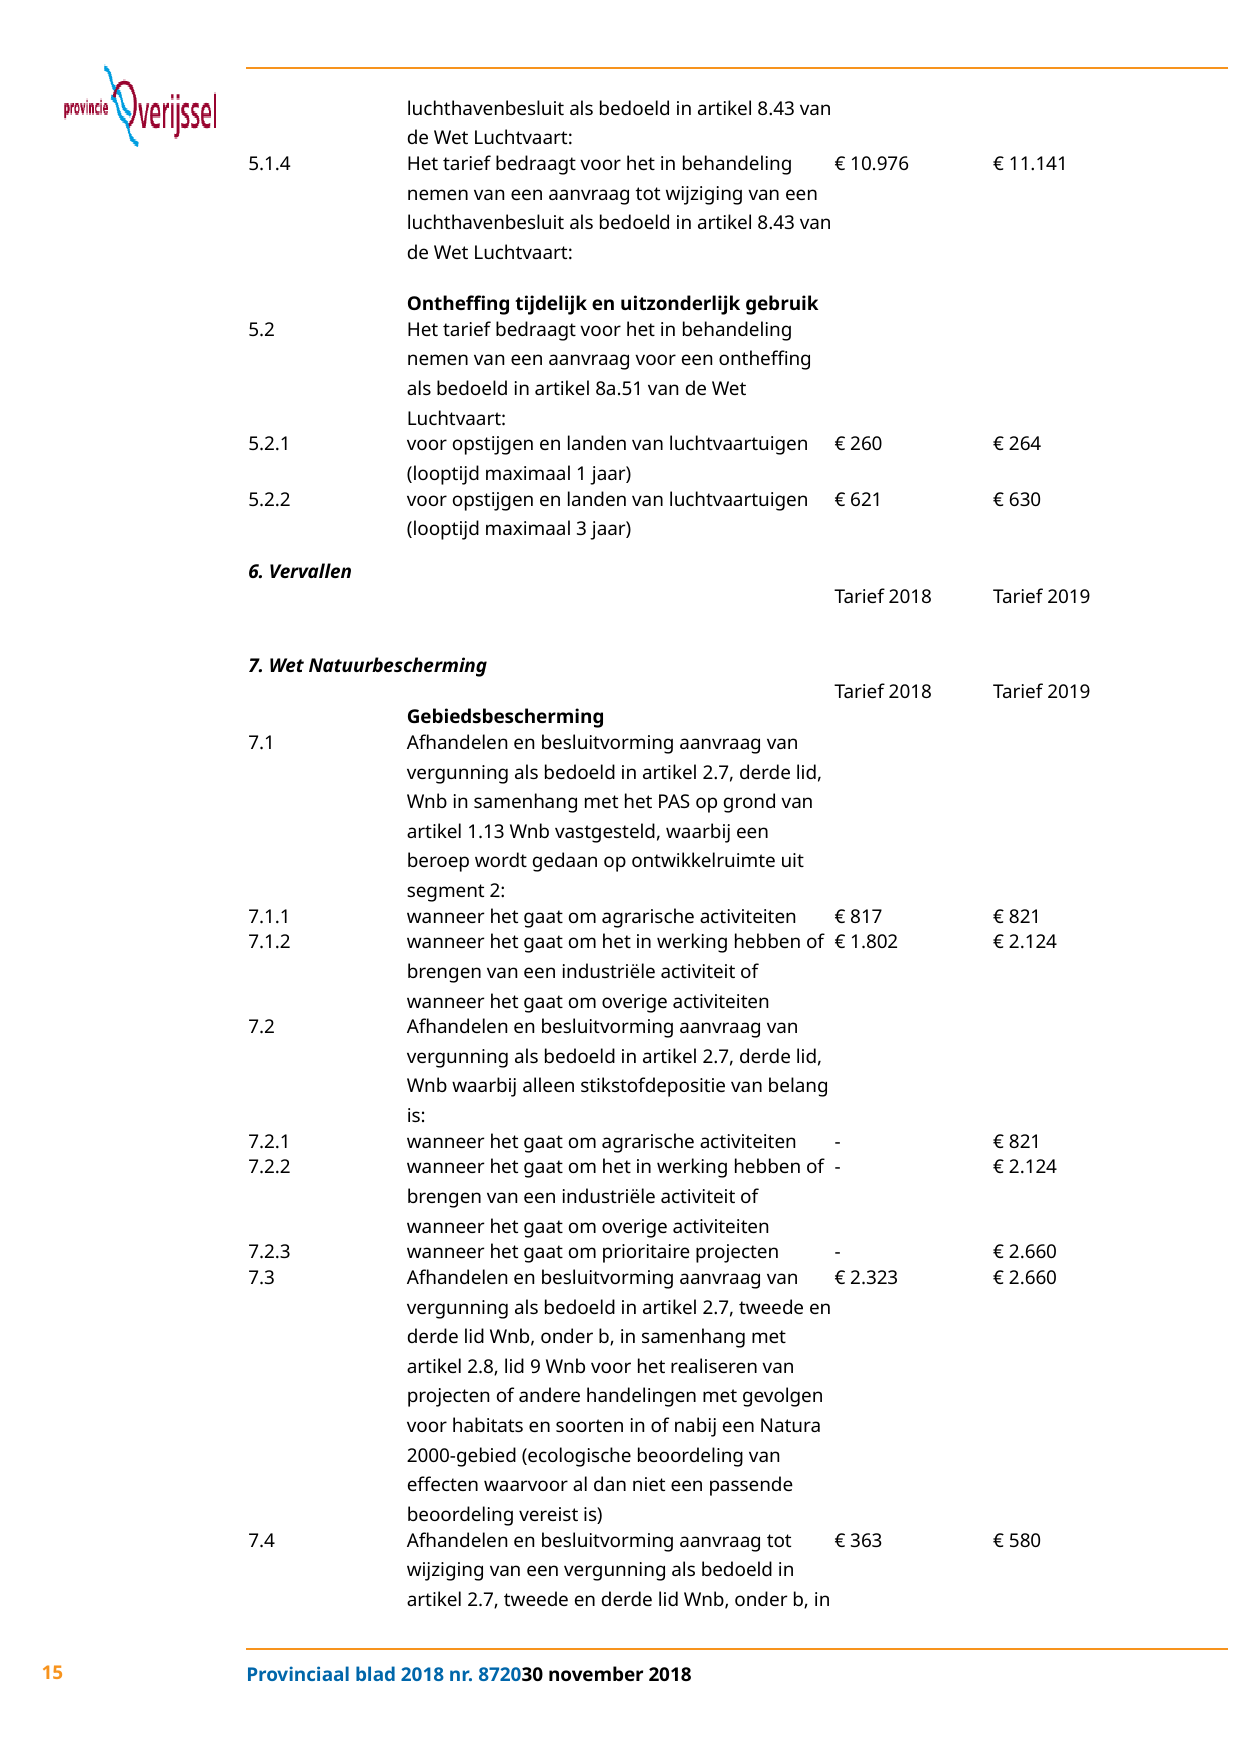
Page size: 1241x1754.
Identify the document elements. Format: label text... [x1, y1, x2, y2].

table_cell Het tarief bedraagt voor het in behandeling nemen van een aanvraag tot wijziging van een luchthavenbesluit als bedoeld in artikel 8.43 van de Wet Luchtvaart: [407, 150, 834, 264]
table_cell [993, 610, 1152, 635]
table_header [407, 584, 834, 609]
table_cell Afhandelen en besluitvorming aanvraag van vergunning als bedoeld in artikel 2.7, derde lid, Wnb waarbij alleen stikstofdepositie van belang is: [407, 1014, 834, 1128]
table_cell 7.3 [248, 1264, 407, 1527]
table_cell 7.4 [248, 1527, 407, 1612]
table_cell [407, 265, 834, 290]
table_cell € 2.660 [993, 1239, 1152, 1264]
table_cell 7.2.1 [248, 1128, 407, 1154]
table_cell [248, 610, 407, 635]
table_header Tarief 2019 [993, 584, 1152, 609]
table_cell € 363 [834, 1527, 993, 1612]
table_cell [993, 95, 1152, 150]
table_cell [834, 610, 993, 635]
table_cell € 2.124 [993, 929, 1152, 1013]
table_cell [993, 316, 1152, 431]
table_cell [834, 1014, 993, 1128]
table_header Tarief 2018 [834, 584, 993, 609]
table_cell Het tarief bedraagt voor het in behandeling nemen van een aanvraag voor een ontheffing als bedoeld in artikel 8a.51 van de Wet Luchtvaart: [407, 316, 834, 431]
table_cell 7.2 [248, 1014, 407, 1128]
table_header [407, 678, 834, 703]
table_cell € 11.141 [993, 150, 1152, 264]
text 7. Wet Natuurbescherming [248, 652, 1152, 678]
table_cell € 821 [993, 1128, 1152, 1154]
picture [41, 47, 231, 172]
table_header Tarief 2019 [993, 678, 1152, 703]
table_cell - [834, 1128, 993, 1154]
table_cell € 260 [834, 431, 993, 486]
table_cell € 2.660 [993, 1264, 1152, 1527]
table_cell [993, 729, 1152, 903]
table_cell 5.2.1 [248, 431, 407, 486]
table_cell - [834, 1154, 993, 1239]
table_cell 7.2.3 [248, 1239, 407, 1264]
table_cell wanneer het gaat om het in werking hebben of brengen van een industriële activiteit of wanneer het gaat om overige activiteiten [407, 1154, 834, 1239]
table_header [248, 678, 407, 703]
table_cell Ontheffing tijdelijk en uitzonderlijk gebruik [407, 290, 834, 316]
table_cell [993, 290, 1152, 316]
table_cell [834, 95, 993, 150]
table_cell wanneer het gaat om prioritaire projecten [407, 1239, 834, 1264]
table_cell [248, 265, 407, 290]
table_cell 7.1.1 [248, 903, 407, 929]
table_cell € 630 [993, 486, 1152, 541]
table_header [248, 584, 407, 609]
table_cell € 264 [993, 431, 1152, 486]
table_cell 5.2 [248, 316, 407, 431]
table_cell luchthavenbesluit als bedoeld in artikel 8.43 van de Wet Luchtvaart: [407, 95, 834, 150]
table_cell 5.1.4 [248, 150, 407, 264]
table_cell € 580 [993, 1527, 1152, 1612]
table_cell [993, 265, 1152, 290]
table_cell 7.1.2 [248, 929, 407, 1013]
table_cell € 817 [834, 903, 993, 929]
table_cell wanneer het gaat om agrarische activiteiten [407, 1128, 834, 1154]
table_cell [993, 1014, 1152, 1128]
table_cell 5.2.2 [248, 486, 407, 541]
table_cell [834, 729, 993, 903]
table_cell Afhandelen en besluitvorming aanvraag tot wijziging van een vergunning als bedoeld in artikel 2.7, tweede en derde lid Wnb, onder b, in [407, 1527, 834, 1612]
text 6. Vervallen [248, 558, 1152, 584]
table_cell [248, 95, 407, 150]
table_cell Afhandelen en besluitvorming aanvraag van vergunning als bedoeld in artikel 2.7, tweede en derde lid Wnb, onder b, in samenhang met artikel 2.8, lid 9 Wnb voor het realiseren van projecten of andere handelingen met gevolgen voor habitats en soorten in of nabij een Natura 2000-gebied (ecologische beoordeling van effecten waarvoor al dan niet een passende beoordeling vereist is) [407, 1264, 834, 1527]
table_cell € 821 [993, 903, 1152, 929]
table_cell [834, 704, 993, 729]
table_cell € 2.323 [834, 1264, 993, 1527]
table_cell [248, 290, 407, 316]
table_cell 7.2.2 [248, 1154, 407, 1239]
table_cell [834, 290, 993, 316]
table_cell € 10.976 [834, 150, 993, 264]
table_cell wanneer het gaat om agrarische activiteiten [407, 903, 834, 929]
table_cell - [834, 1239, 993, 1264]
table_cell € 2.124 [993, 1154, 1152, 1239]
table_cell [834, 316, 993, 431]
table_cell € 1.802 [834, 929, 993, 1013]
table_cell € 621 [834, 486, 993, 541]
table_cell [993, 704, 1152, 729]
table_header Tarief 2018 [834, 678, 993, 703]
table_cell voor opstijgen en landen van luchtvaartuigen (looptijd maximaal 3 jaar) [407, 486, 834, 541]
table_cell 7.1 [248, 729, 407, 903]
table_cell wanneer het gaat om het in werking hebben of brengen van een industriële activiteit of wanneer het gaat om overige activiteiten [407, 929, 834, 1013]
table_cell [834, 265, 993, 290]
table_cell [407, 610, 834, 635]
table_cell Afhandelen en besluitvorming aanvraag van vergunning als bedoeld in artikel 2.7, derde lid, Wnb in samenhang met het PAS op grond van artikel 1.13 Wnb vastgesteld, waarbij een beroep wordt gedaan op ontwikkelruimte uit segment 2: [407, 729, 834, 903]
table_cell [248, 704, 407, 729]
table_cell Gebiedsbescherming [407, 704, 834, 729]
table_cell voor opstijgen en landen van luchtvaartuigen (looptijd maximaal 1 jaar) [407, 431, 834, 486]
